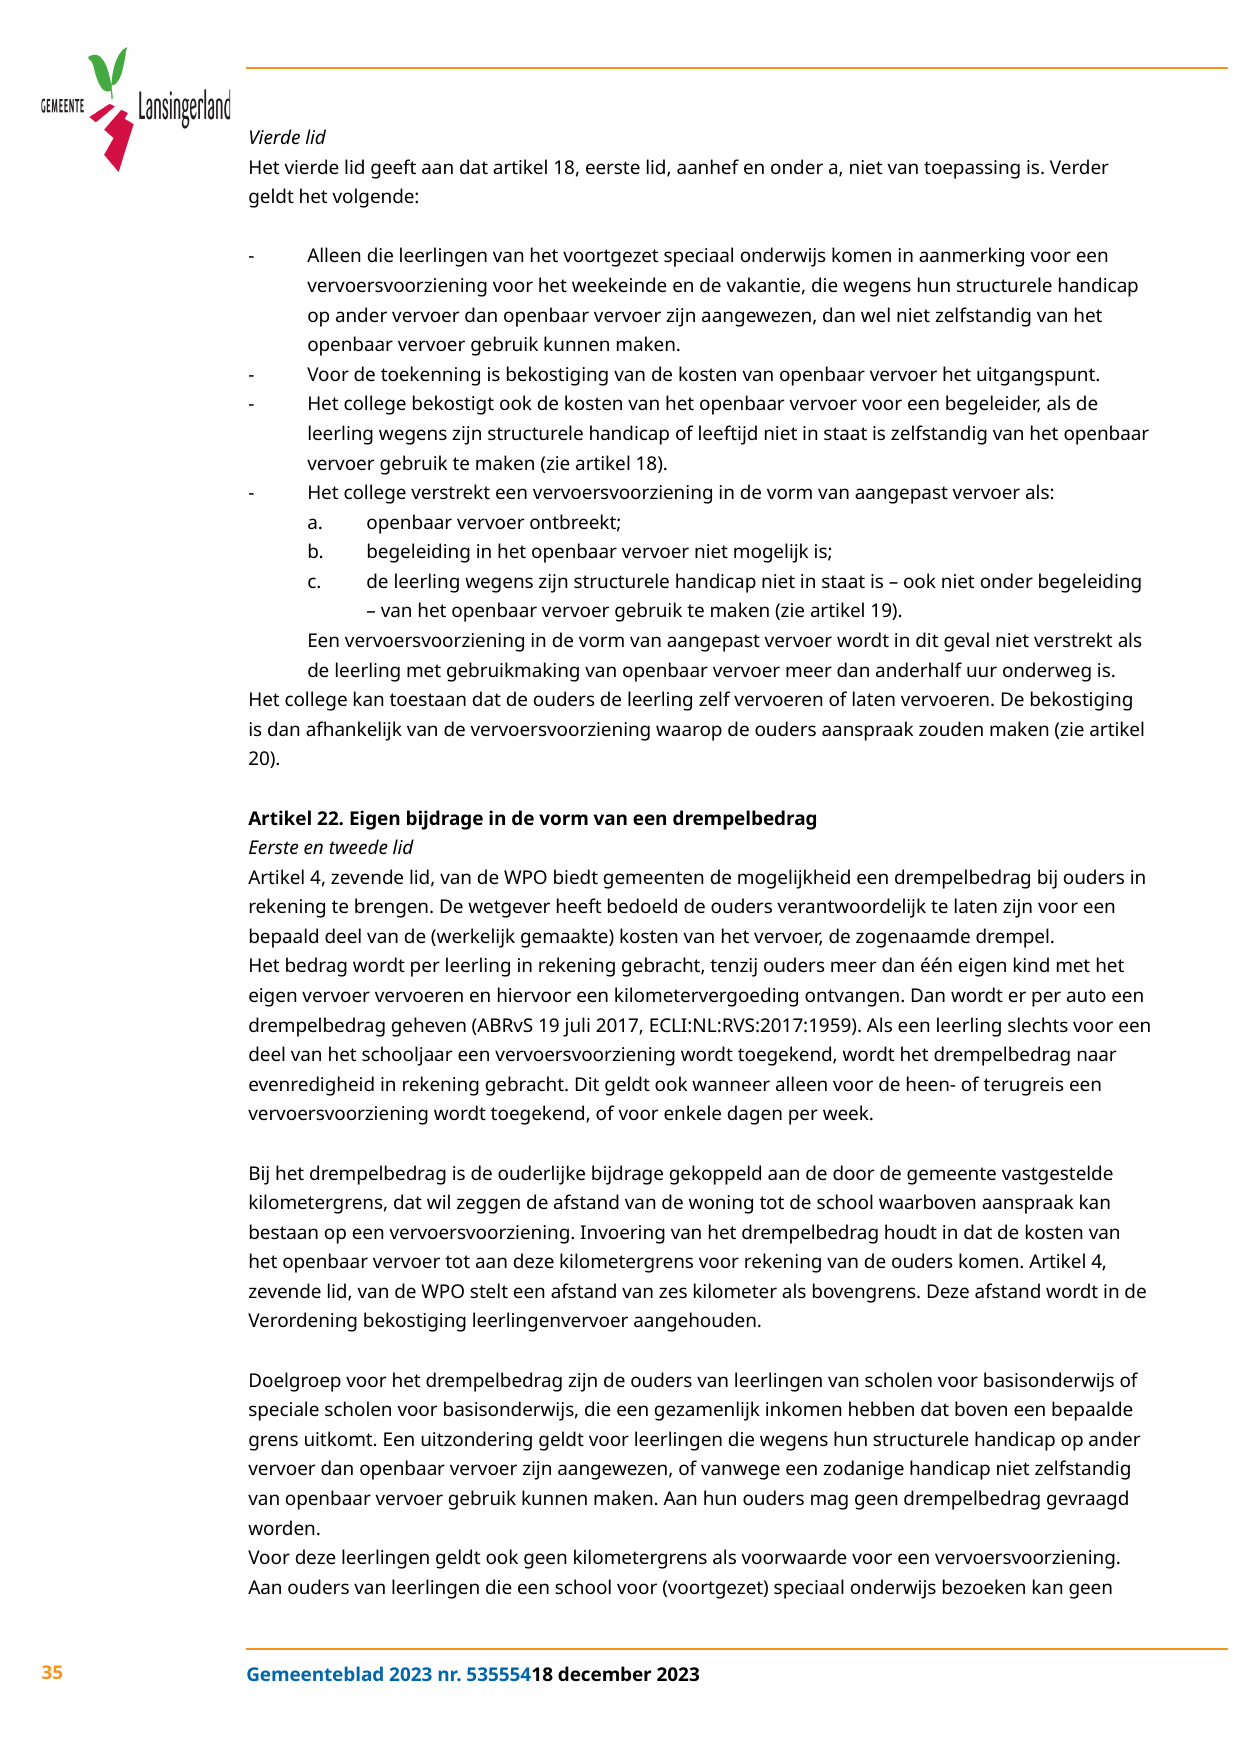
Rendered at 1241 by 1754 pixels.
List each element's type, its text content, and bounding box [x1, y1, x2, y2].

text Aan ouders van leerlingen die een school voor (voortgezet) speciaal onderwijs bezoeken kan geen [248, 1574, 1152, 1600]
text Het vierde lid geeft aan dat artikel 18, eerste lid, aanhef en onder a, niet van toepassing is. Verder geldt het volgende: [248, 154, 1152, 209]
text Artikel 22. Eigen bijdrage in de vorm van een drempelbedrag [248, 805, 1152, 831]
text Vierde lid [248, 124, 1152, 150]
list Voor de toekenning is bekostiging van de kosten van openbaar vervoer het uitgangspunt. [248, 361, 1152, 387]
text Bij het drempelbedrag is de ouderlijke bijdrage gekoppeld aan de door de gemeente vastgestelde kilometergrens, dat wil zeggen de afstand van de woning tot de school waarboven aanspraak kan bestaan op een vervoersvoorziening. Invoering van het drempelbedrag houdt in dat de kosten van het openbaar vervoer tot aan deze kilometergrens voor rekening van de ouders komen. Artikel 4, zevende lid, van de WPO stelt een afstand van zes kilometer als bovengrens. Deze afstand wordt in de Verordening bekostiging leerlingenvervoer aangehouden. [248, 1160, 1152, 1333]
list Het college bekostigt ook de kosten van het openbaar vervoer voor een begeleider, als de leerling wegens zijn structurele handicap of leeftijd niet in staat is zelfstandig van het openbaar vervoer gebruik te maken (zie artikel 18). [248, 391, 1152, 476]
list de leerling wegens zijn structurele handicap niet in staat is – ook niet onder begeleiding – van het openbaar vervoer gebruik te maken (zie artikel 19). [307, 568, 1152, 623]
text Artikel 4, zevende lid, van de WPO biedt gemeenten de mogelijkheid een drempelbedrag bij ouders in rekening te brengen. De wetgever heeft bedoeld de ouders verantwoordelijk te laten zijn voor een bepaald deel van de (werkelijk gemaakte) kosten van het vervoer, de zogenaamde drempel. [248, 864, 1152, 949]
text Voor deze leerlingen geldt ook geen kilometergrens als voorwaarde voor een vervoersvoorziening. [248, 1544, 1152, 1570]
text Doelgroep voor het drempelbedrag zijn de ouders van leerlingen van scholen voor basisonderwijs of speciale scholen voor basisonderwijs, die een gezamenlijk inkomen hebben dat boven een bepaalde grens uitkomt. Een uitzondering geldt voor leerlingen die wegens hun structurele handicap op ander vervoer dan openbaar vervoer zijn aangewezen, of vanwege een zodanige handicap niet zelfstandig van openbaar vervoer gebruik kunnen maken. Aan hun ouders mag geen drempelbedrag gevraagd worden. [248, 1367, 1152, 1541]
list openbaar vervoer ontbreekt; [307, 509, 1152, 535]
picture [41, 47, 231, 172]
list begeleiding in het openbaar vervoer niet mogelijk is; [307, 538, 1152, 564]
list Het college verstrekt een vervoersvoorziening in de vorm van aangepast vervoer als: [248, 479, 1152, 505]
text Het college kan toestaan dat de ouders de leerling zelf vervoeren of laten vervoeren. De bekostiging is dan afhankelijk van de vervoersvoorziening waarop de ouders aanspraak zouden maken (zie artikel 20). [248, 686, 1152, 771]
text Het bedrag wordt per leerling in rekening gebracht, tenzij ouders meer dan één eigen kind met het eigen vervoer vervoeren en hiervoor een kilometervergoeding ontvangen. Dan wordt er per auto een drempelbedrag geheven (ABRvS 19 juli 2017, ECLI:NL:RVS:2017:1959). Als een leerling slechts voor een deel van het schooljaar een vervoersvoorziening wordt toegekend, wordt het drempelbedrag naar evenredigheid in rekening gebracht. Dit geldt ook wanneer alleen voor de heen- of terugreis een vervoersvoorziening wordt toegekend, of voor enkele dagen per week. [248, 953, 1152, 1126]
list Een vervoersvoorziening in de vorm van aangepast vervoer wordt in dit geval niet verstrekt als de leerling met gebruikmaking van openbaar vervoer meer dan anderhalf uur onderweg is. [248, 627, 1152, 683]
text Eerste en tweede lid [248, 834, 1152, 860]
list Alleen die leerlingen van het voortgezet speciaal onderwijs komen in aanmerking voor een vervoersvoorziening voor het weekeinde en de vakantie, die wegens hun structurele handicap op ander vervoer dan openbaar vervoer zijn aangewezen, dan wel niet zelfstandig van het openbaar vervoer gebruik kunnen maken. [248, 243, 1152, 357]
